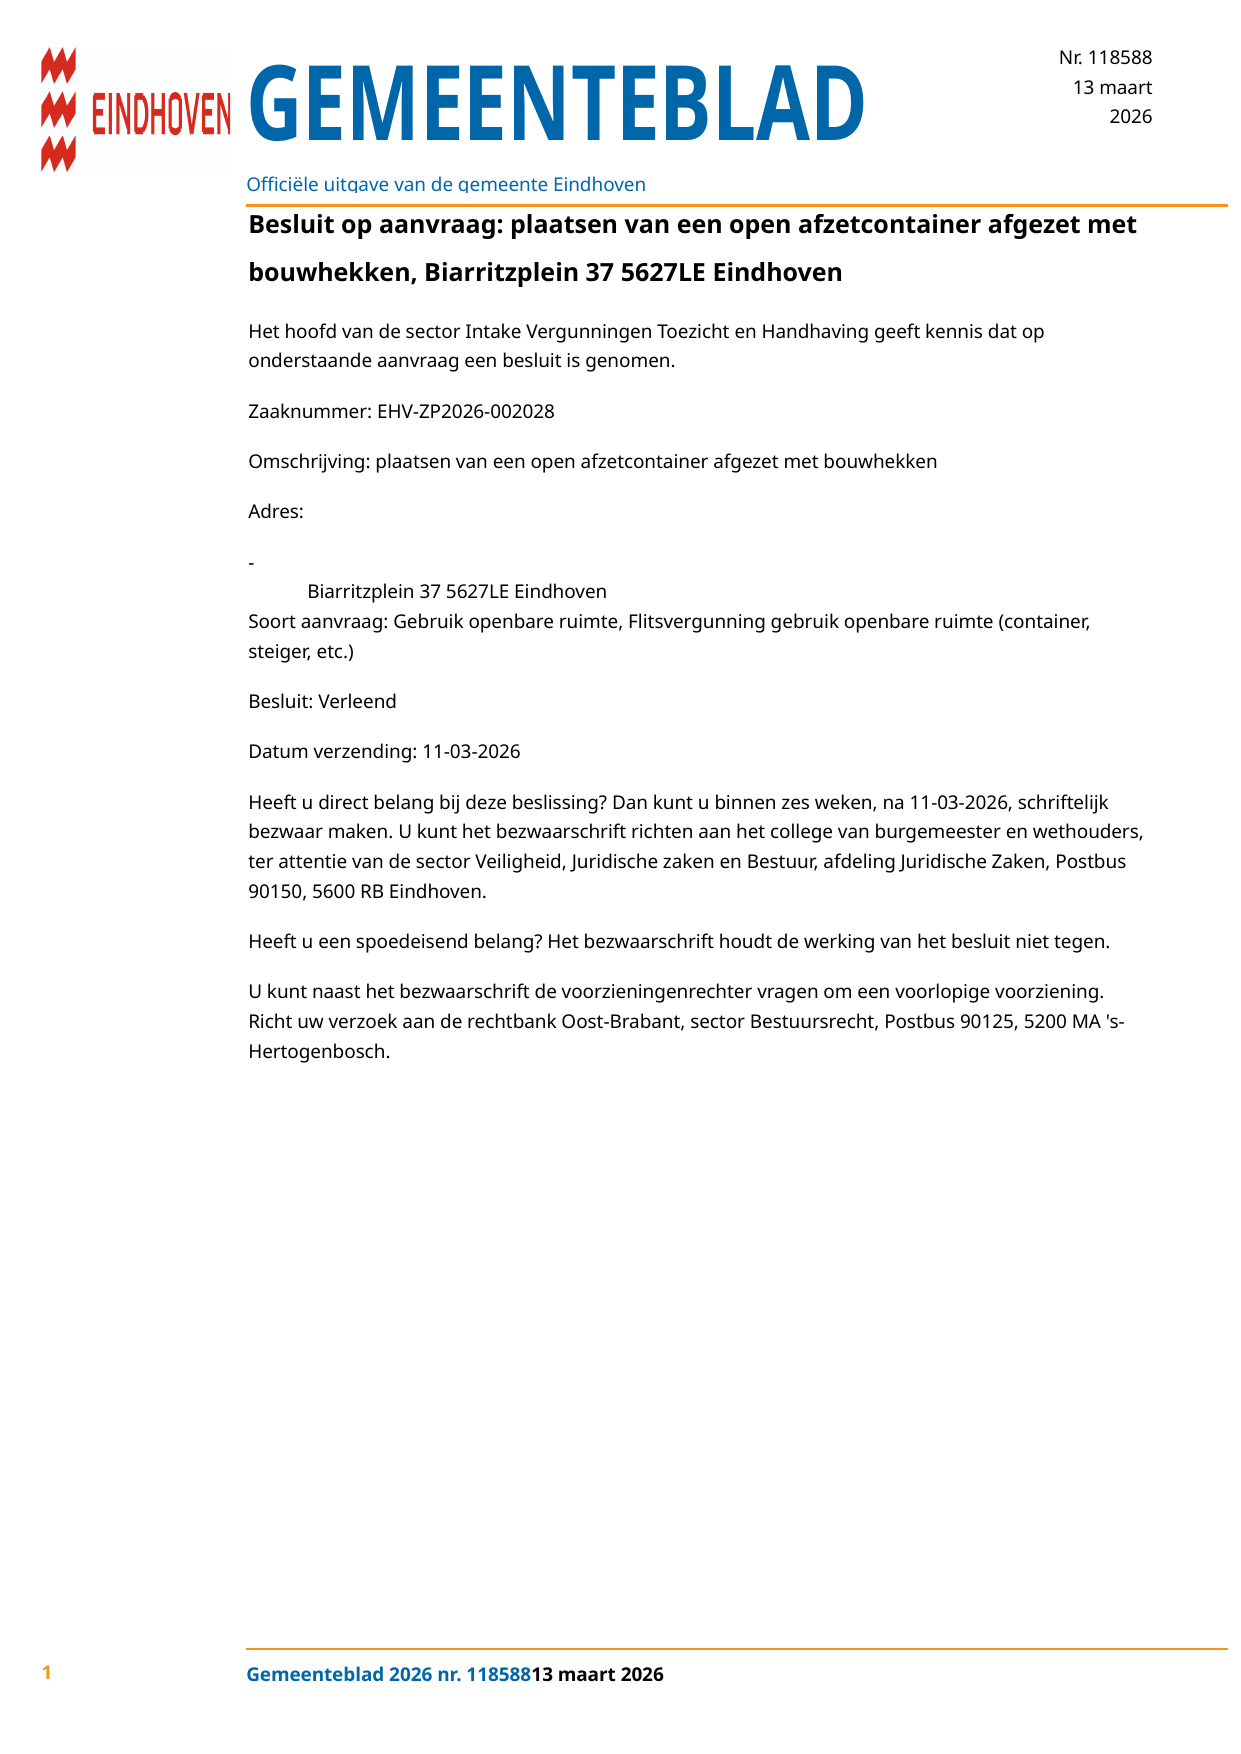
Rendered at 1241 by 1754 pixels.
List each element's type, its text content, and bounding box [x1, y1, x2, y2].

text Heeft u een spoedeisend belang? Het bezwaarschrift houdt de werking van het besluit niet tegen. [248, 928, 1152, 954]
text Het hoofd van de sector Intake Vergunningen Toezicht en Handhaving geeft kennis dat op onderstaande aanvraag een besluit is genomen. [248, 318, 1152, 373]
text Datum verzending: 11-03-2026 [248, 739, 1152, 764]
list Biarritzplein 37 5627LE Eindhoven [248, 579, 1152, 604]
text Heeft u direct belang bij deze beslissing? Dan kunt u binnen zes weken, na 11-03-2026, schriftelijk bezwaar maken. U kunt het bezwaarschrift richten aan het college van burgemeester en wethouders, ter attentie van de sector Veiligheid, Juridische zaken en Bestuur, afdeling Juridische Zaken, Postbus 90150, 5600 RB Eindhoven. [248, 789, 1152, 904]
text Soort aanvraag: Gebruik openbare ruimte, Flitsvergunning gebruik openbare ruimte (container, steiger, etc.) [248, 608, 1152, 664]
text Omschrijving: plaatsen van een open afzetcontainer afgezet met bouwhekken [248, 448, 1152, 474]
picture [41, 47, 231, 172]
text Besluit: Verleend [248, 688, 1152, 714]
text U kunt naast het bezwaarschrift de voorzieningenrechter vragen om een voorlopige voorziening. Richt uw verzoek aan de rechtbank Oost-Brabant, sector Bestuursrecht, Postbus 90125, 5200 MA 's-Hertogenbosch. [248, 979, 1152, 1064]
text Besluit op aanvraag: plaatsen van een open afzetcontainer afgezet met bouwhekken, Biarritzplein 37 5627LE Eindhoven [248, 207, 1152, 288]
text Zaaknummer: EHV-ZP2026-002028 [248, 398, 1152, 424]
text Adres: [248, 499, 1152, 524]
